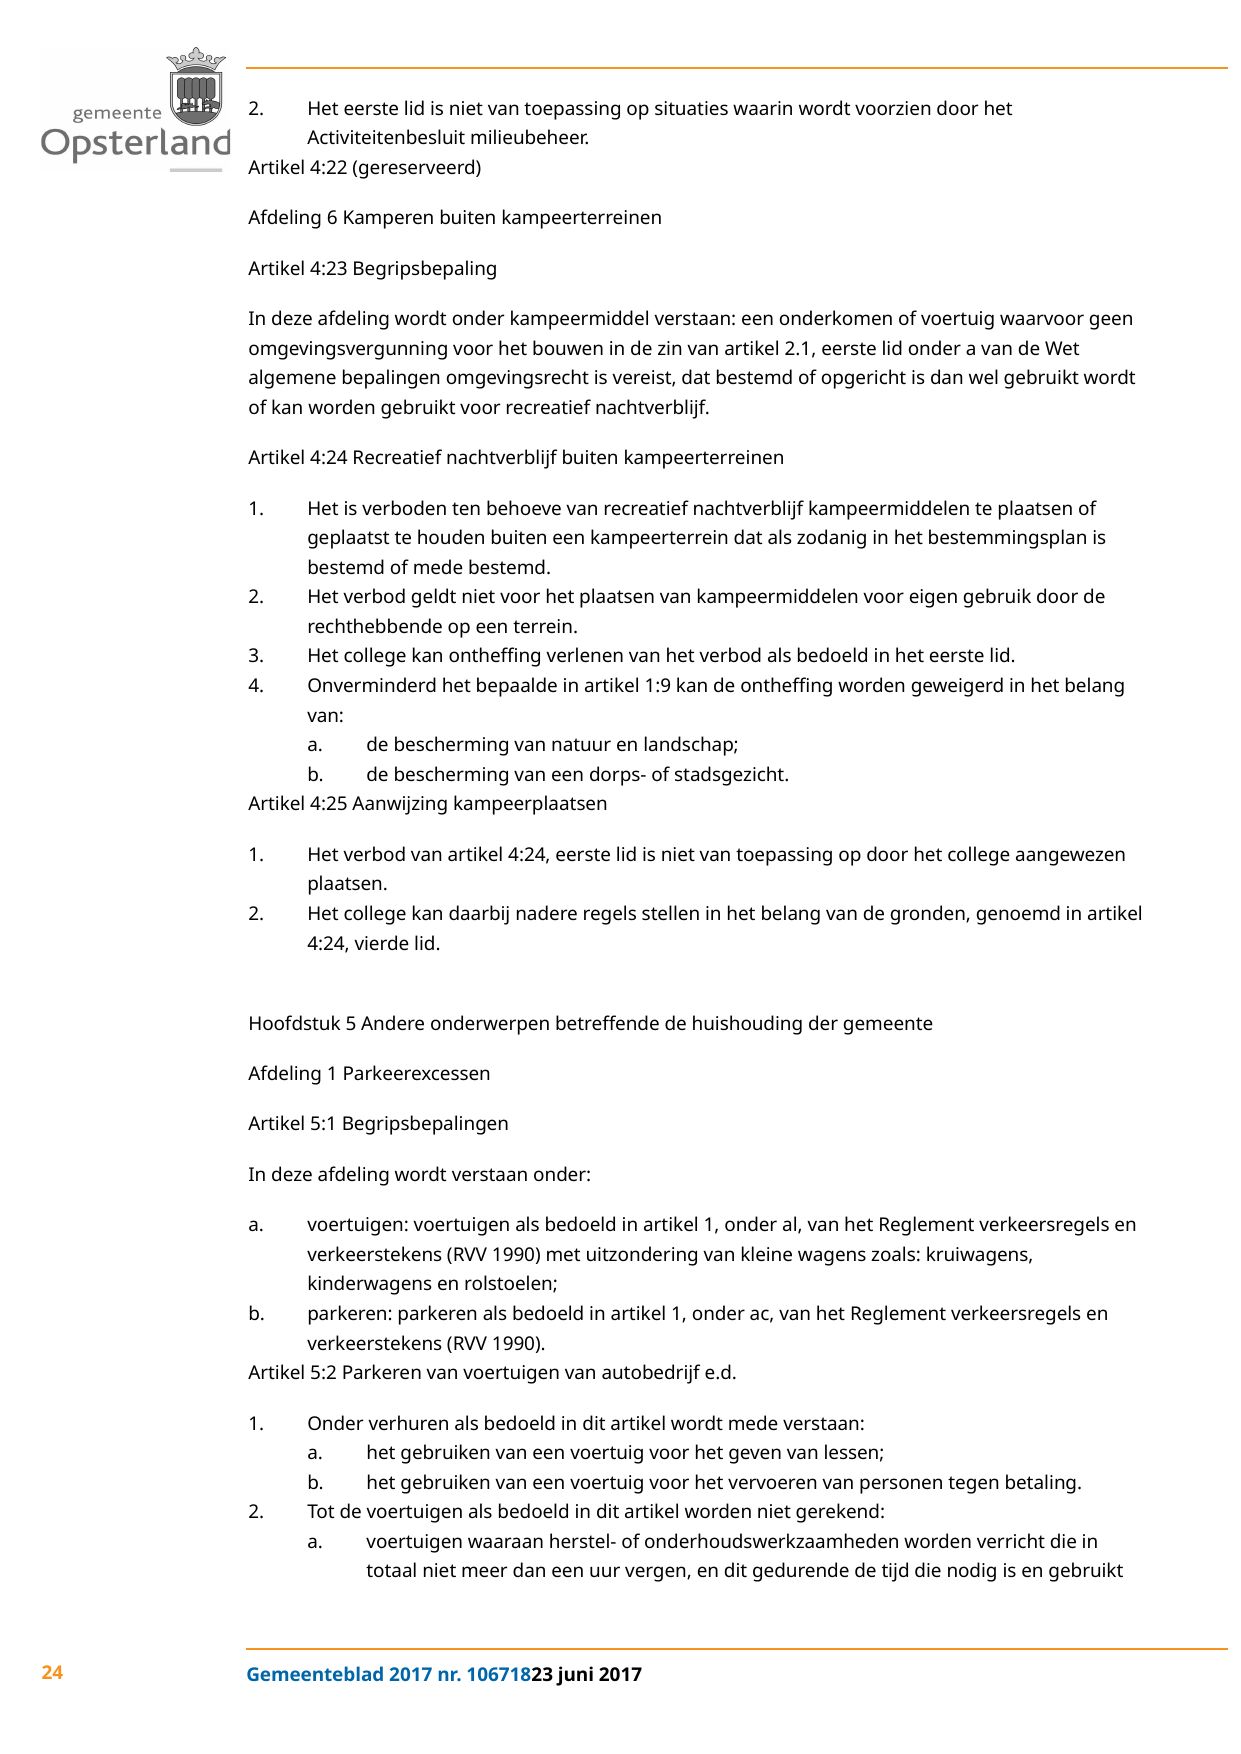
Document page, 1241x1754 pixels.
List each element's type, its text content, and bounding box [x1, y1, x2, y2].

text Artikel 4:23 Begripsbepaling [248, 255, 1152, 281]
list parkeren: parkeren als bedoeld in artikel 1, onder ac, van het Reglement verkeersregels en verkeerstekens (RVV 1990). [248, 1300, 1152, 1356]
text Hoofdstuk 5 Andere onderwerpen betreffende de huishouding der gemeente [248, 1010, 1152, 1036]
list Tot de voertuigen als bedoeld in dit artikel worden niet gerekend: [248, 1498, 1152, 1524]
picture [41, 47, 231, 172]
list Het college kan ontheffing verlenen van het verbod als bedoeld in het eerste lid. [248, 643, 1152, 668]
text Artikel 4:22 (gereserveerd) [248, 154, 1152, 180]
text Artikel 5:1 Begripsbepalingen [248, 1111, 1152, 1136]
list Het eerste lid is niet van toepassing op situaties waarin wordt voorzien door het Activiteitenbesluit milieubeheer. [248, 95, 1152, 150]
text Afdeling 6 Kamperen buiten kampeerterreinen [248, 204, 1152, 230]
list het gebruiken van een voertuig voor het vervoeren van personen tegen betaling. [307, 1469, 1152, 1495]
list de bescherming van een dorps- of stadsgezicht. [307, 761, 1152, 787]
list Het college kan daarbij nadere regels stellen in het belang van de gronden, genoemd in artikel 4:24, vierde lid. [248, 900, 1152, 956]
text In deze afdeling wordt onder kampeermiddel verstaan: een onderkomen of voertuig waarvoor geen omgevingsvergunning voor het bouwen in de zin van artikel 2.1, eerste lid onder a van de Wet algemene bepalingen omgevingsrecht is vereist, dat bestemd of opgericht is dan wel gebruikt wordt of kan worden gebruikt voor recreatief nachtverblijf. [248, 305, 1152, 420]
text Artikel 4:25 Aanwijzing kampeerplaatsen [248, 791, 1152, 816]
text Artikel 5:2 Parkeren van voertuigen van autobedrijf e.d. [248, 1359, 1152, 1385]
list Onder verhuren als bedoeld in dit artikel wordt mede verstaan: [248, 1410, 1152, 1436]
list Het is verboden ten behoeve van recreatief nachtverblijf kampeermiddelen te plaatsen of geplaatst te houden buiten een kampeerterrein dat als zodanig in het bestemmingsplan is bestemd of mede bestemd. [248, 495, 1152, 580]
list het gebruiken van een voertuig voor het geven van lessen; [307, 1439, 1152, 1465]
list de bescherming van natuur en landschap; [307, 731, 1152, 757]
list voertuigen waaraan herstel- of onderhoudswerkzaamheden worden verricht die in totaal niet meer dan een uur vergen, en dit gedurende de tijd die nodig is en gebruikt [307, 1528, 1152, 1583]
text Afdeling 1 Parkeerexcessen [248, 1060, 1152, 1086]
text In deze afdeling wordt verstaan onder: [248, 1161, 1152, 1187]
list Het verbod van artikel 4:24, eerste lid is niet van toepassing op door het college aangewezen plaatsen. [248, 841, 1152, 896]
list Onverminderd het bepaalde in artikel 1:9 kan de ontheffing worden geweigerd in het belang van: [248, 672, 1152, 728]
text Artikel 4:24 Recreatief nachtverblijf buiten kampeerterreinen [248, 444, 1152, 470]
list voertuigen: voertuigen als bedoeld in artikel 1, onder al, van het Reglement verkeersregels en verkeerstekens (RVV 1990) met uitzondering van kleine wagens zoals: kruiwagens, kinderwagens en rolstoelen; [248, 1211, 1152, 1296]
list Het verbod geldt niet voor het plaatsen van kampeermiddelen voor eigen gebruik door de rechthebbende op een terrein. [248, 583, 1152, 639]
